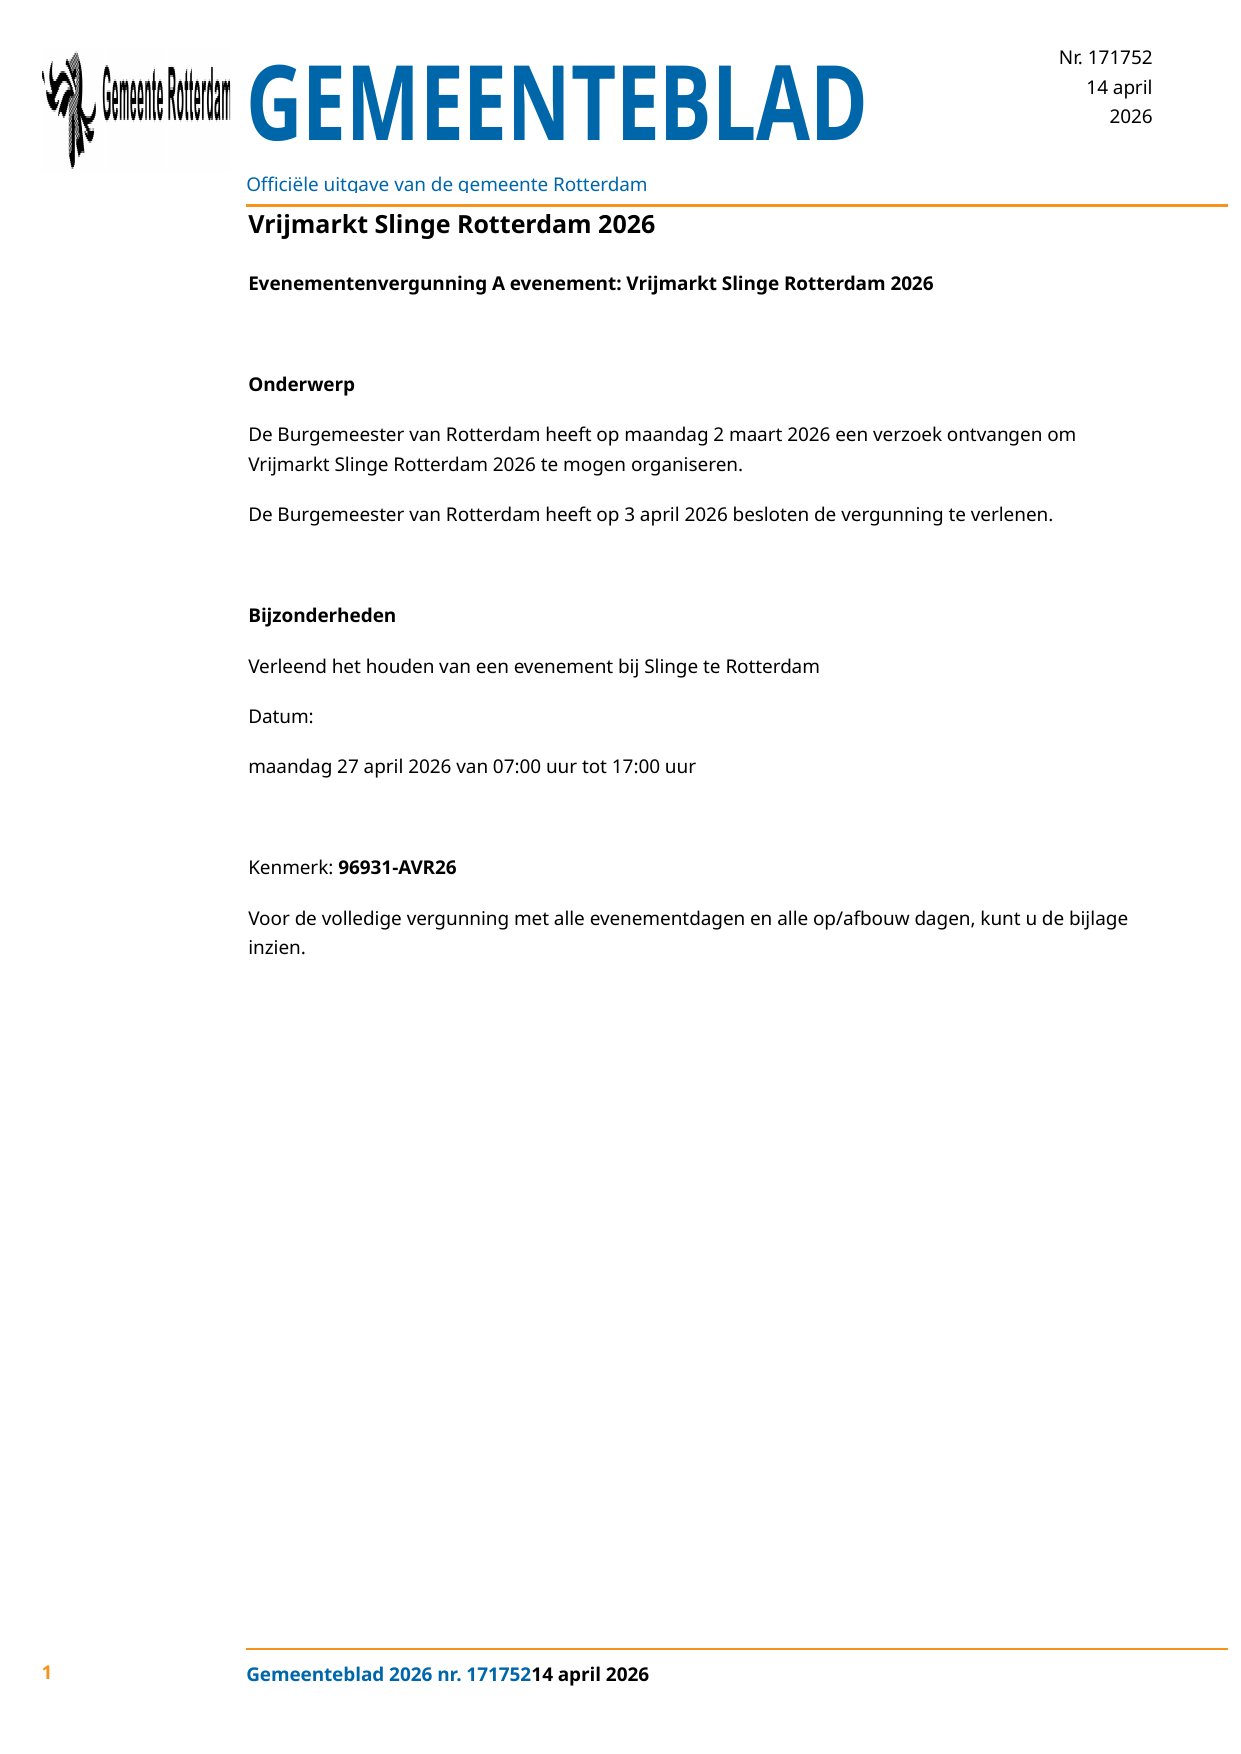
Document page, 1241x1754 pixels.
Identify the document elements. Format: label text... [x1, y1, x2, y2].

text maandag 27 april 2026 van 07:00 uur tot 17:00 uur [248, 754, 1152, 779]
text Evenementenvergunning A evenement: Vrijmarkt Slinge Rotterdam 2026 [248, 270, 1152, 296]
text Kenmerk: 96931-AVR26 [248, 854, 1152, 880]
text Onderwerp [248, 371, 1152, 397]
text Verleend het houden van een evenement bij Slinge te Rotterdam [248, 653, 1152, 678]
picture [41, 47, 231, 172]
text De Burgemeester van Rotterdam heeft op maandag 2 maart 2026 een verzoek ontvangen om Vrijmarkt Slinge Rotterdam 2026 te mogen organiseren. [248, 422, 1152, 477]
text Vrijmarkt Slinge Rotterdam 2026 [248, 207, 1152, 241]
text Datum: [248, 703, 1152, 729]
text Bijzonderheden [248, 602, 1152, 628]
text De Burgemeester van Rotterdam heeft op 3 april 2026 besloten de vergunning te verlenen. [248, 502, 1152, 527]
text Voor de volledige vergunning met alle evenementdagen en alle op/afbouw dagen, kunt u de bijlage inzien. [248, 905, 1152, 960]
